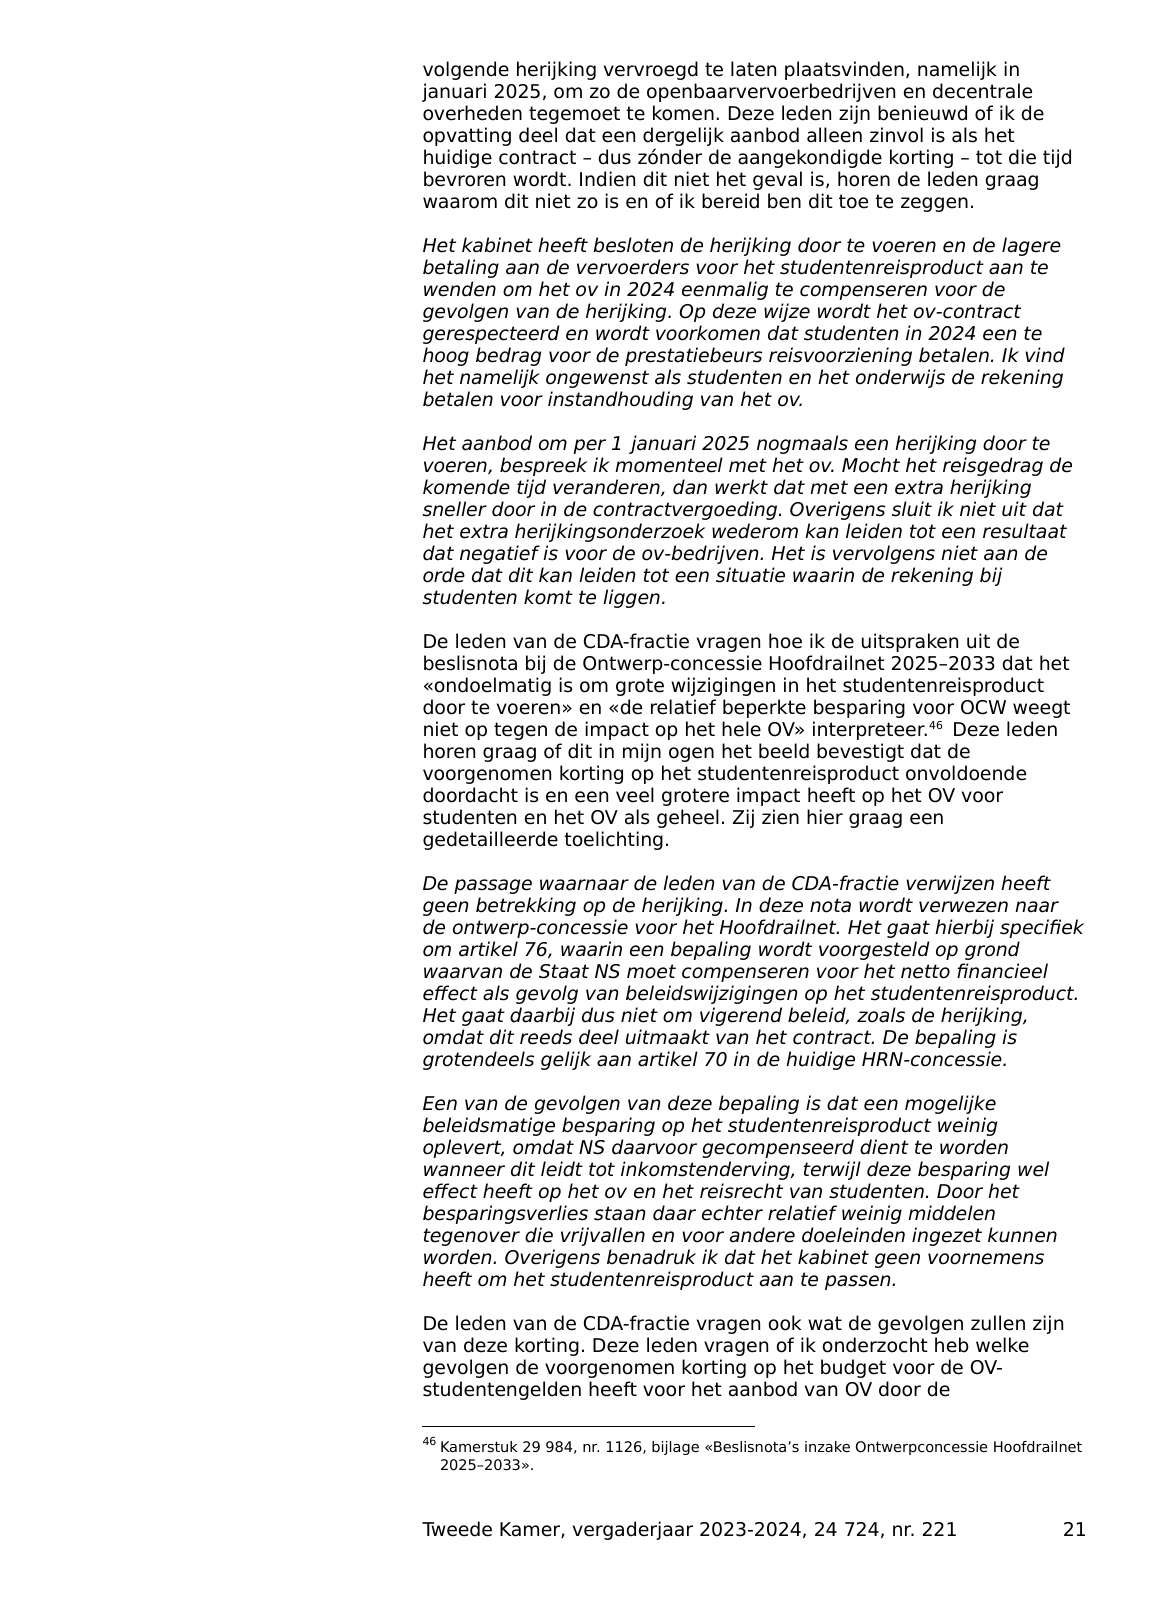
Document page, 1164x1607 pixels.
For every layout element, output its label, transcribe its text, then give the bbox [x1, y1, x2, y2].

text De passage waarnaar de leden van de CDA-fractie verwijzen heeft geen betrekking op de herijking. In deze nota wordt verwezen naar de ontwerp-concessie voor het Hoofdrailnet. Het gaat hierbij specifiek om artikel 76, waarin een bepaling wordt voorgesteld op grond waarvan de Staat NS moet compenseren voor het netto financieel effect als gevolg van beleidswijzigingen op het studentenreisproduct. Het gaat daarbij dus niet om vigerend beleid, zoals de herijking, omdat dit reeds deel uitmaakt van het contract. De bepaling is grotendeels gelijk aan artikel 70 in de huidige HRN-concessie. [422, 873, 1087, 1071]
text Het aanbod om per 1 januari 2025 nogmaals een herijking door te voeren, bespreek ik momenteel met het ov. Mocht het reisgedrag de komende tijd veranderen, dan werkt dat met een extra herijking sneller door in de contractvergoeding. Overigens sluit ik niet uit dat het extra herijkingsonderzoek wederom kan leiden tot een resultaat dat negatief is voor de ov-bedrijven. Het is vervolgens niet aan de orde dat dit kan leiden tot een situatie waarin de rekening bij studenten komt te liggen. [422, 433, 1087, 609]
text Het kabinet heeft besloten de herijking door te voeren en de lagere betaling aan de vervoerders voor het studentenreisproduct aan te wenden om het ov in 2024 eenmalig te compenseren voor de gevolgen van de herijking. Op deze wijze wordt het ov-contract gerespecteerd en wordt voorkomen dat studenten in 2024 een te hoog bedrag voor de prestatiebeurs reisvoorziening betalen. Ik vind het namelijk ongewenst als studenten en het onderwijs de rekening betalen voor instandhouding van het ov. [422, 235, 1087, 411]
text Een van de gevolgen van deze bepaling is dat een mogelijke beleidsmatige besparing op het studentenreisproduct weinig oplevert, omdat NS daarvoor gecompenseerd dient te worden wanneer dit leidt tot inkomstenderving, terwijl deze besparing wel effect heeft op het ov en het reisrecht van studenten. Door het besparingsverlies staan daar echter relatief weinig middelen tegenover die vrijvallen en voor andere doeleinden ingezet kunnen worden. Overigens benadruk ik dat het kabinet geen voornemens heeft om het studentenreisproduct aan te passen. [422, 1093, 1087, 1291]
text Kamerstuk 29 984, nr. 1126, bijlage «Beslisnota’s inzake Ontwerpconcessie Hoofdrailnet 2025–2033». [422, 1435, 1087, 1474]
text De leden van de CDA-fractie vragen ook wat de gevolgen zullen zijn van deze korting. Deze leden vragen of ik onderzocht heb welke gevolgen de voorgenomen korting op het budget voor de OV-studentengelden heeft voor het aanbod van OV door de [422, 1313, 1087, 1401]
text De leden van de CDA-fractie vragen hoe ik de uitspraken uit de beslisnota bij de Ontwerp-concessie Hoofdrailnet 2025–2033 dat het «ondoelmatig is om grote wijzigingen in het studentenreisproduct door te voeren» en «de relatief beperkte besparing voor OCW weegt niet op tegen de impact op het hele OV» interpreteer. Deze leden horen graag of dit in mijn ogen het beeld bevestigt dat de voorgenomen korting op het studentenreisproduct onvoldoende doordacht is en een veel grotere impact heeft op het OV voor studenten en het OV als geheel. Zij zien hier graag een gedetailleerde toelichting. [422, 631, 1087, 851]
text volgende herijking vervroegd te laten plaatsvinden, namelijk in januari 2025, om zo de openbaarvervoerbedrijven en decentrale overheden tegemoet te komen. Deze leden zijn benieuwd of ik de opvatting deel dat een dergelijk aanbod alleen zinvol is als het huidige contract – dus zónder de aangekondigde korting – tot die tijd bevroren wordt. Indien dit niet het geval is, horen de leden graag waarom dit niet zo is en of ik bereid ben dit toe te zeggen. [422, 59, 1087, 213]
